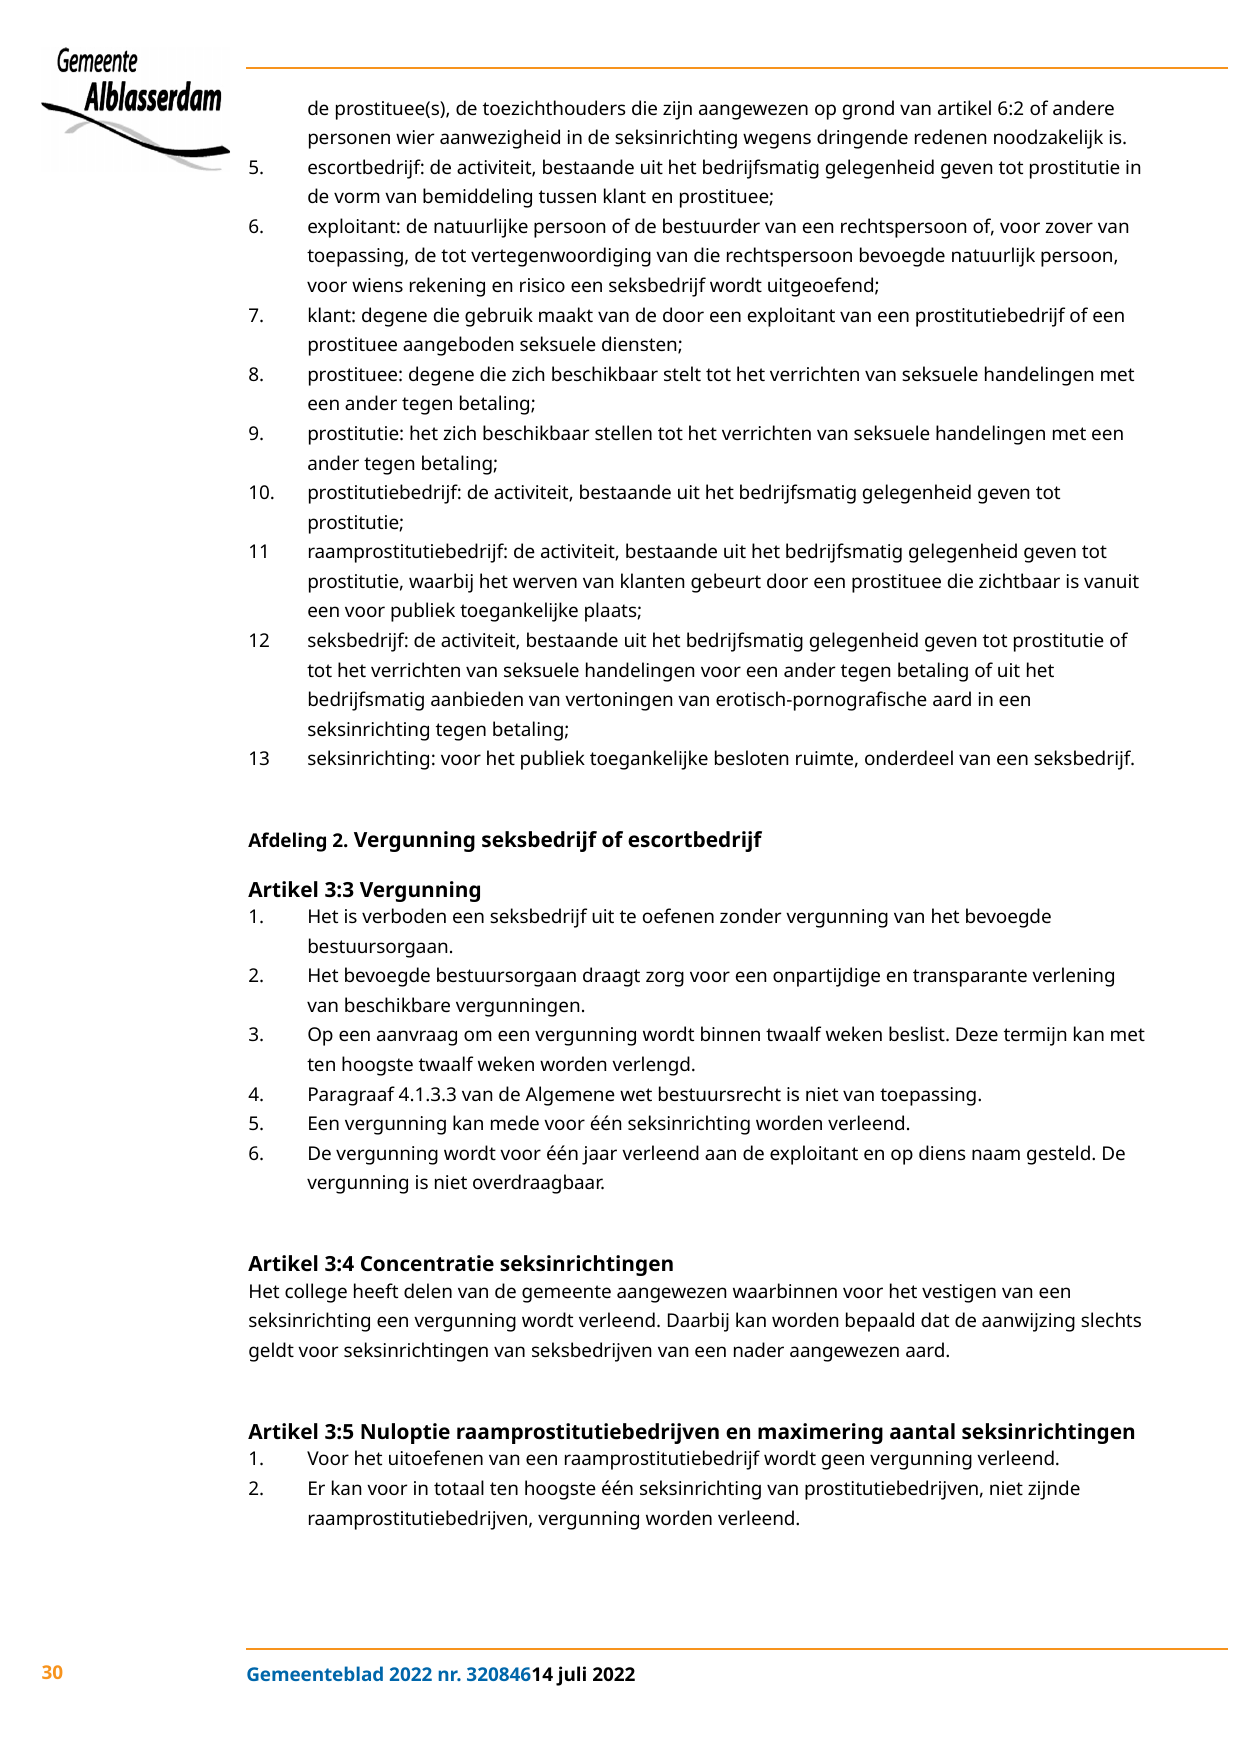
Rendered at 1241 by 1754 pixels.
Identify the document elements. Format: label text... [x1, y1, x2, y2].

list Het bevoegde bestuursorgaan draagt zorg voor een onpartijdige en transparante verlening van beschikbare vergunningen. [248, 962, 1152, 1018]
list Het is verboden een seksbedrijf uit te oefenen zonder vergunning van het bevoegde bestuursorgaan. [248, 903, 1152, 958]
list prostituee: degene die zich beschikbaar stelt tot het verrichten van seksuele handelingen met een ander tegen betaling; [248, 361, 1152, 416]
list klant: degene die gebruik maakt van de door een exploitant van een prostitutiebedrijf of een prostituee aangeboden seksuele diensten; [248, 302, 1152, 357]
text Afdeling 2. Vergunning seksbedrijf of escortbedrijf [248, 826, 1152, 854]
list Paragraaf 4.1.3.3 van de Algemene wet bestuursrecht is niet van toepassing. [248, 1081, 1152, 1106]
list de prostituee(s), de toezichthouders die zijn aangewezen op grond van artikel 6:2 of andere personen wier aanwezigheid in de seksinrichting wegens dringende redenen noodzakelijk is. [248, 95, 1152, 150]
picture [41, 47, 231, 172]
list Een vergunning kan mede voor één seksinrichting worden verleend. [248, 1110, 1152, 1136]
list Op een aanvraag om een vergunning wordt binnen twaalf weken beslist. Deze termijn kan met ten hoogste twaalf weken worden verlengd. [248, 1022, 1152, 1077]
list exploitant: de natuurlijke persoon of de bestuurder van een rechtspersoon of, voor zover van toepassing, de tot vertegenwoordiging van die rechtspersoon bevoegde natuurlijk persoon, voor wiens rekening en risico een seksbedrijf wordt uitgeoefend; [248, 213, 1152, 298]
text Artikel 3:5 Nuloptie raamprostitutiebedrijven en maximering aantal seksinrichtingen [248, 1417, 1152, 1446]
list seksbedrijf: de activiteit, bestaande uit het bedrijfsmatig gelegenheid geven tot prostitutie of tot het verrichten van seksuele handelingen voor een ander tegen betaling of uit het bedrijfsmatig aanbieden van vertoningen van erotisch-pornografische aard in een seksinrichting tegen betaling; [248, 627, 1152, 742]
list Voor het uitoefenen van een raamprostitutiebedrijf wordt geen vergunning verleend. [248, 1446, 1152, 1471]
list raamprostitutiebedrijf: de activiteit, bestaande uit het bedrijfsmatig gelegenheid geven tot prostitutie, waarbij het werven van klanten gebeurt door een prostituee die zichtbaar is vanuit een voor publiek toegankelijke plaats; [248, 538, 1152, 623]
list De vergunning wordt voor één jaar verleend aan de exploitant en op diens naam gesteld. De vergunning is niet overdraagbaar. [248, 1140, 1152, 1195]
list seksinrichting: voor het publiek toegankelijke besloten ruimte, onderdeel van een seksbedrijf. [248, 746, 1152, 771]
text Het college heeft delen van de gemeente aangewezen waarbinnen voor het vestigen van een seksinrichting een vergunning wordt verleend. Daarbij kan worden bepaald dat de aanwijzing slechts geldt voor seksinrichtingen van seksbedrijven van een nader aangewezen aard. [248, 1278, 1152, 1363]
text Artikel 3:3 Vergunning [248, 875, 1152, 903]
list prostitutiebedrijf: de activiteit, bestaande uit het bedrijfsmatig gelegenheid geven tot prostitutie; [248, 479, 1152, 535]
list escortbedrijf: de activiteit, bestaande uit het bedrijfsmatig gelegenheid geven tot prostitutie in de vorm van bemiddeling tussen klant en prostituee; [248, 154, 1152, 209]
text Artikel 3:4 Concentratie seksinrichtingen [248, 1249, 1152, 1278]
list Er kan voor in totaal ten hoogste één seksinrichting van prostitutiebedrijven, niet zijnde raamprostitutiebedrijven, vergunning worden verleend. [248, 1475, 1152, 1530]
list prostitutie: het zich beschikbaar stellen tot het verrichten van seksuele handelingen met een ander tegen betaling; [248, 420, 1152, 476]
